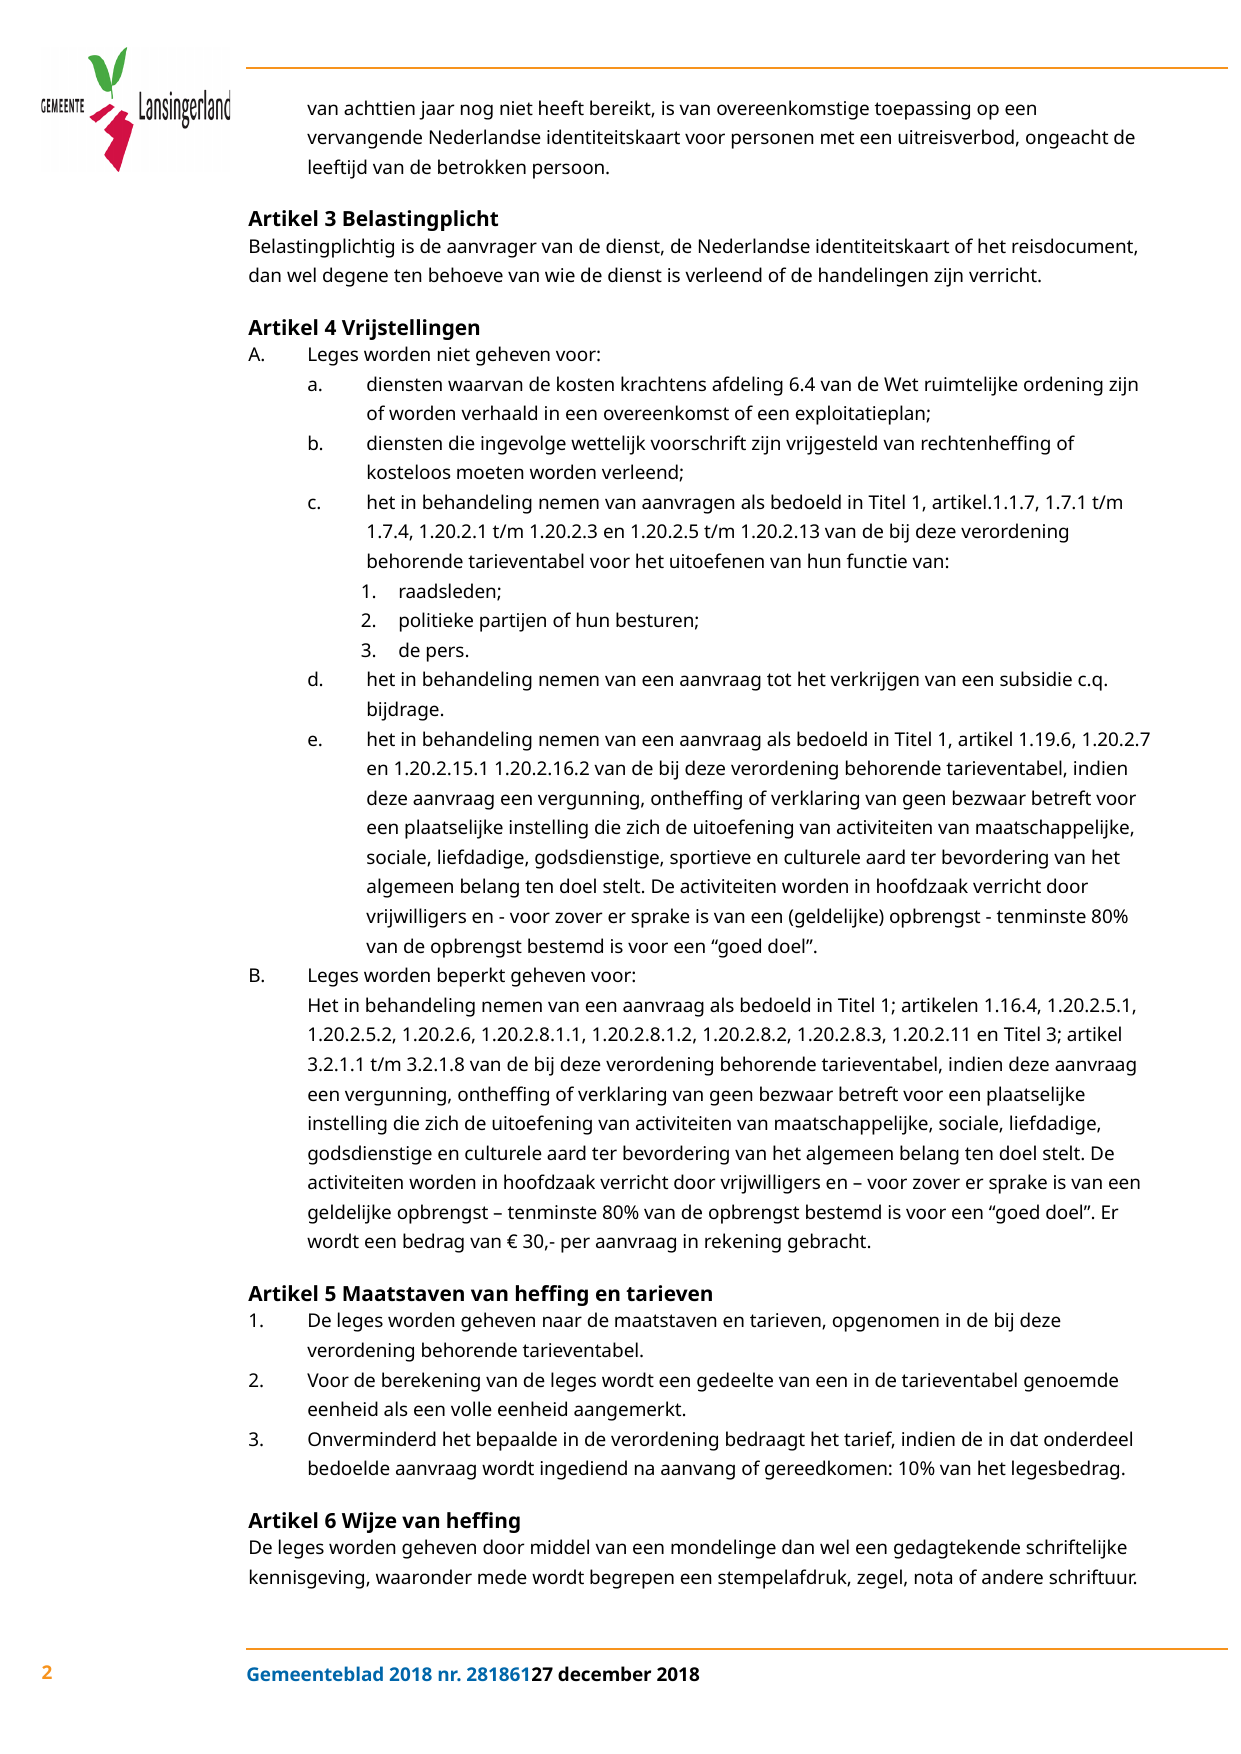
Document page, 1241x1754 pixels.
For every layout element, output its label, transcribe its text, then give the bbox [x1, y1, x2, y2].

picture [41, 47, 231, 172]
list diensten waarvan de kosten krachtens afdeling 6.4 van de Wet ruimtelijke ordening zijn of worden verhaald in een overeenkomst of een exploitatieplan; [307, 371, 1152, 426]
text Artikel 5 Maatstaven van heffing en tarieven [248, 1279, 1152, 1308]
list De leges worden geheven naar de maatstaven en tarieven, opgenomen in de bij deze verordening behorende tarieventabel. [248, 1308, 1152, 1363]
list Leges worden niet geheven voor: [248, 341, 1152, 367]
list politieke partijen of hun besturen; [361, 607, 1152, 633]
list het in behandeling nemen van aanvragen als bedoeld in Titel 1, artikel.1.1.7, 1.7.1 t/m 1.7.4, 1.20.2.1 t/m 1.20.2.3 en 1.20.2.5 t/m 1.20.2.13 van de bij deze verordening behorende tarieventabel voor het uitoefenen van hun functie van: [307, 489, 1152, 574]
text Artikel 4 Vrijstellingen [248, 313, 1152, 341]
list Het in behandeling nemen van een aanvraag als bedoeld in Titel 1; artikelen 1.16.4, 1.20.2.5.1, 1.20.2.5.2, 1.20.2.6, 1.20.2.8.1.1, 1.20.2.8.1.2, 1.20.2.8.2, 1.20.2.8.3, 1.20.2.11 en Titel 3; artikel 3.2.1.1 t/m 3.2.1.8 van de bij deze verordening behorende tarieventabel, indien deze aanvraag een vergunning, ontheffing of verklaring van geen bezwaar betreft voor een plaatselijke instelling die zich de uitoefening van activiteiten van maatschappelijke, sociale, liefdadige, godsdienstige en culturele aard ter bevordering van het algemeen belang ten doel stelt. De activiteiten worden in hoofdzaak verricht door vrijwilligers en – voor zover er sprake is van een geldelijke opbrengst – tenminste 80% van de opbrengst bestemd is voor een “goed doel”. Er wordt een bedrag van € 30,- per aanvraag in rekening gebracht. [248, 992, 1152, 1254]
list het in behandeling nemen van een aanvraag als bedoeld in Titel 1, artikel 1.19.6, 1.20.2.7 en 1.20.2.15.1 1.20.2.16.2 van de bij deze verordening behorende tarieventabel, indien deze aanvraag een vergunning, ontheffing of verklaring van geen bezwaar betreft voor een plaatselijke instelling die zich de uitoefening van activiteiten van maatschappelijke, sociale, liefdadige, godsdienstige, sportieve en culturele aard ter bevordering van het algemeen belang ten doel stelt. De activiteiten worden in hoofdzaak verricht door vrijwilligers en - voor zover er sprake is van een (geldelijke) opbrengst - tenminste 80% van de opbrengst bestemd is voor een “goed doel”. [307, 726, 1152, 959]
text Belastingplichtig is de aanvrager van de dienst, de Nederlandse identiteitskaart of het reisdocument, dan wel degene ten behoeve van wie de dienst is verleend of de handelingen zijn verricht. [248, 233, 1152, 288]
list de pers. [361, 637, 1152, 663]
text Artikel 6 Wijze van heffing [248, 1506, 1152, 1534]
list van achttien jaar nog niet heeft bereikt, is van overeenkomstige toepassing op een vervangende Nederlandse identiteitskaart voor personen met een uitreisverbod, ongeacht de leeftijd van de betrokken persoon. [248, 95, 1152, 180]
text De leges worden geheven door middel van een mondelinge dan wel een gedagtekende schriftelijke kennisgeving, waaronder mede wordt begrepen een stempelafdruk, zegel, nota of andere schriftuur. [248, 1534, 1152, 1590]
list Leges worden beperkt geheven voor: [248, 962, 1152, 988]
text Artikel 3 Belastingplicht [248, 204, 1152, 233]
list Onverminderd het bepaalde in de verordening bedraagt het tarief, indien de in dat onderdeel bedoelde aanvraag wordt ingediend na aanvang of gereedkomen: 10% van het legesbedrag. [248, 1426, 1152, 1481]
list raadsleden; [361, 578, 1152, 604]
list het in behandeling nemen van een aanvraag tot het verkrijgen van een subsidie c.q. bijdrage. [307, 667, 1152, 722]
list diensten die ingevolge wettelijk voorschrift zijn vrijgesteld van rechtenheffing of kosteloos moeten worden verleend; [307, 430, 1152, 485]
list Voor de berekening van de leges wordt een gedeelte van een in de tarieventabel genoemde eenheid als een volle eenheid aangemerkt. [248, 1367, 1152, 1422]
